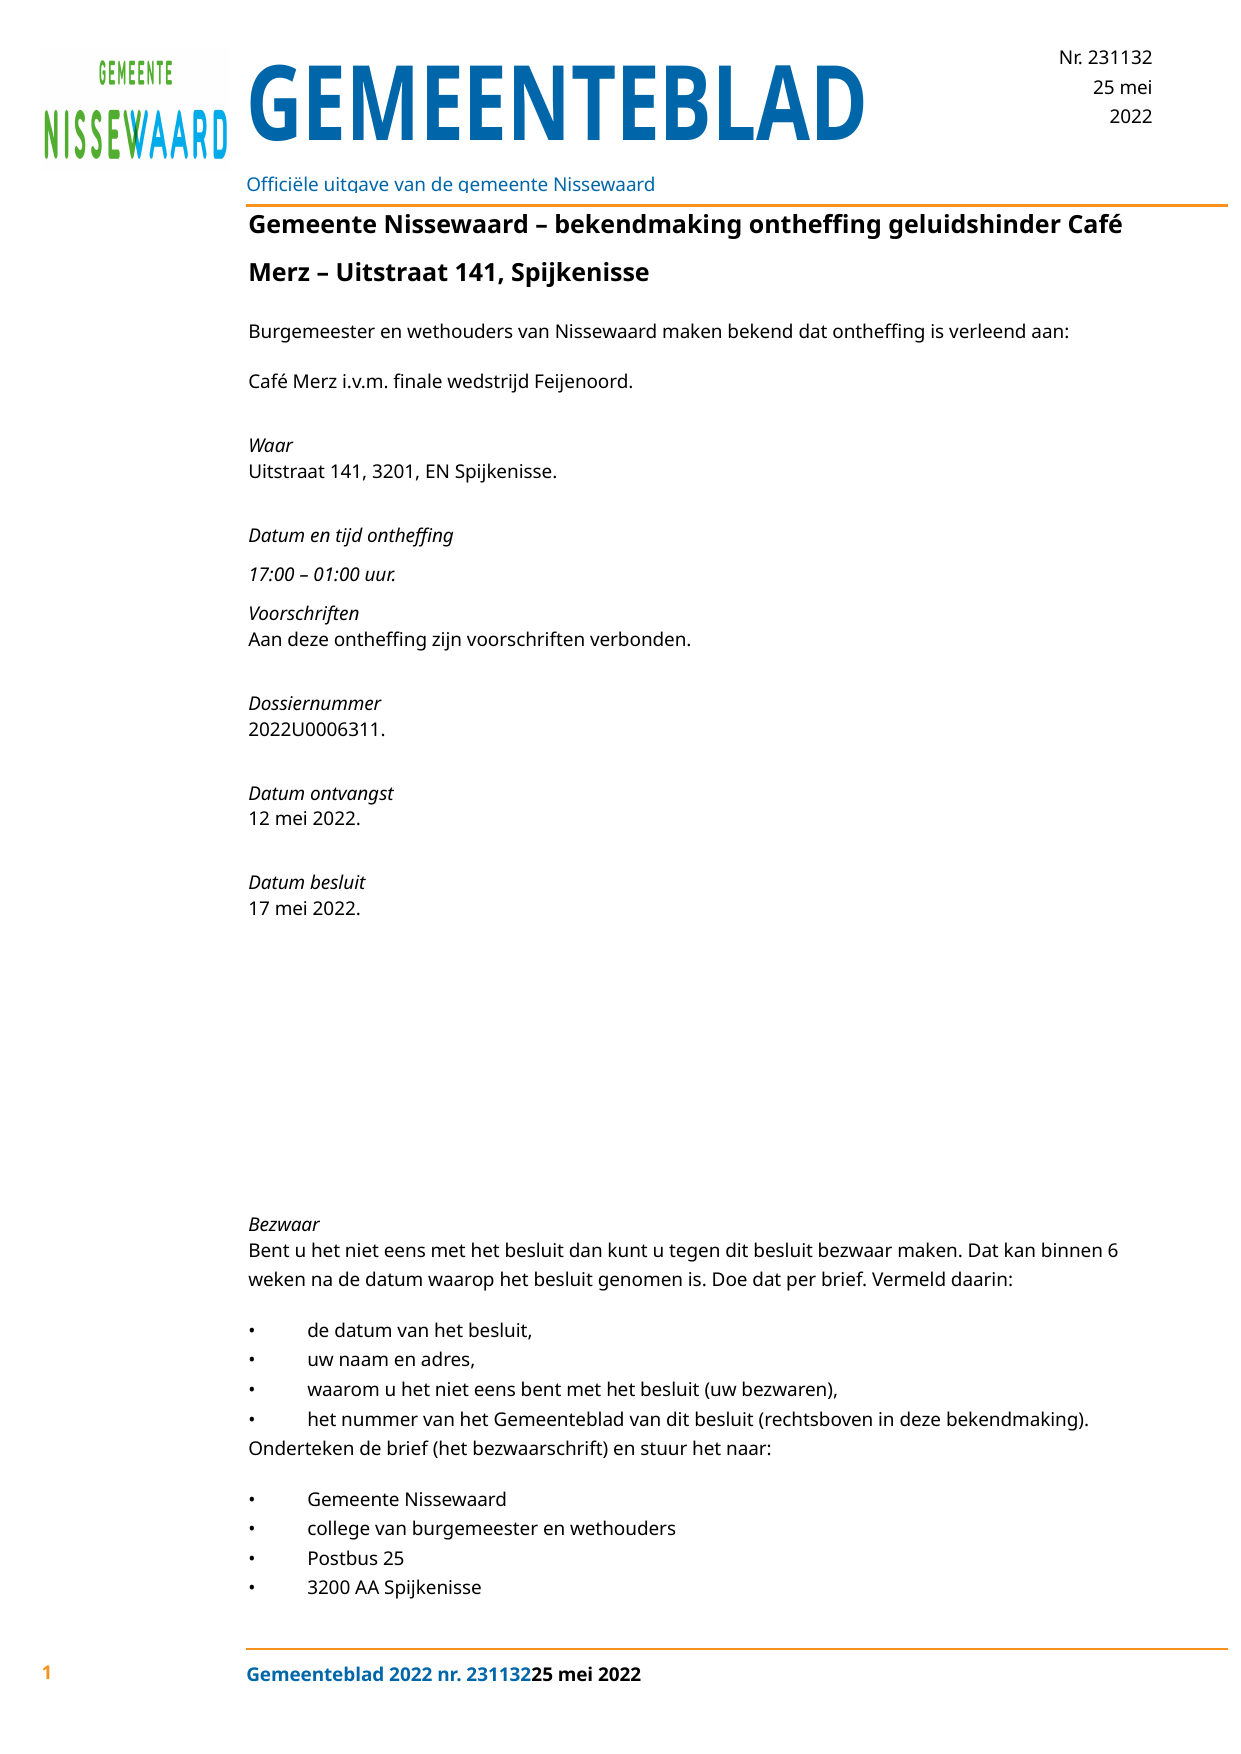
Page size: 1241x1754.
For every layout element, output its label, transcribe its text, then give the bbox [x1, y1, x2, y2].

text Waar [248, 432, 1152, 458]
list Gemeente Nissewaard [248, 1486, 1152, 1512]
text Datum besluit [248, 869, 1152, 895]
text Bent u het niet eens met het besluit dan kunt u tegen dit besluit bezwaar maken. Dat kan binnen 6 weken na de datum waarop het besluit genomen is. Doe dat per brief. Vermeld daarin: [248, 1237, 1152, 1292]
text 12 mei 2022. [248, 806, 1152, 831]
list uw naam en adres, [248, 1347, 1152, 1372]
list Postbus 25 [248, 1545, 1152, 1571]
list college van burgemeester en wethouders [248, 1515, 1152, 1541]
text Dossiernummer [248, 690, 1152, 716]
text 17:00 – 01:00 uur. [248, 561, 1152, 587]
picture [41, 47, 231, 172]
list 3200 AA Spijkenisse [248, 1574, 1152, 1600]
text 2022U0006311. [248, 716, 1152, 742]
text Bezwaar [248, 1211, 1152, 1237]
text Burgemeester en wethouders van Nissewaard maken bekend dat ontheffing is verleend aan: [248, 318, 1152, 344]
list de datum van het besluit, [248, 1317, 1152, 1343]
text 17 mei 2022. [248, 895, 1152, 921]
list het nummer van het Gemeenteblad van dit besluit (rechtsboven in deze bekendmaking). [248, 1406, 1152, 1432]
text Aan deze ontheffing zijn voorschriften verbonden. [248, 626, 1152, 652]
list waarom u het niet eens bent met het besluit (uw bezwaren), [248, 1376, 1152, 1402]
text Café Merz i.v.m. finale wedstrijd Feijenoord. [248, 368, 1152, 394]
text Voorschriften [248, 601, 1152, 626]
text Datum ontvangst [248, 780, 1152, 806]
text Uitstraat 141, 3201, EN Spijkenisse. [248, 458, 1152, 484]
text Gemeente Nissewaard – bekendmaking ontheffing geluidshinder Café Merz – Uitstraat 141, Spijkenisse [248, 207, 1152, 288]
text Datum en tijd ontheffing [248, 522, 1152, 548]
text Onderteken de brief (het bezwaarschrift) en stuur het naar: [248, 1435, 1152, 1461]
